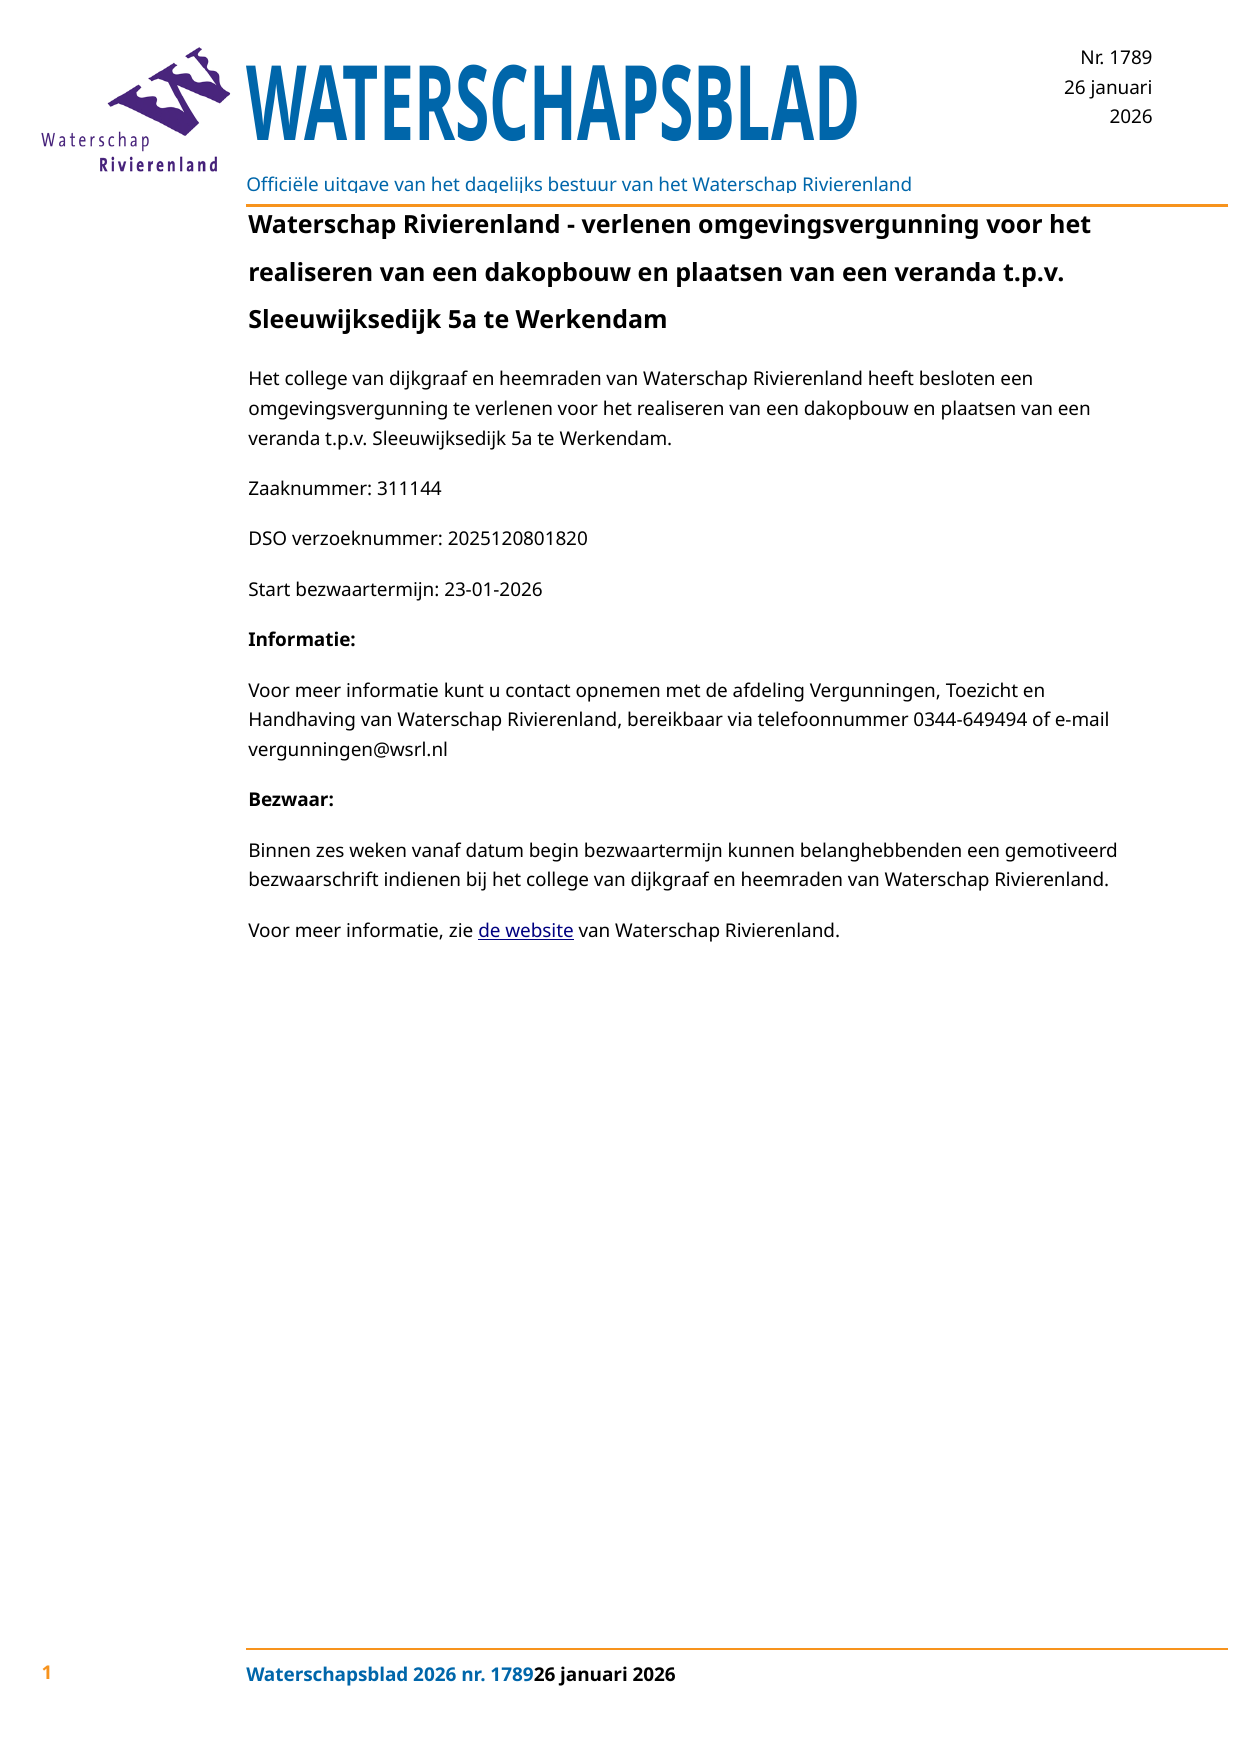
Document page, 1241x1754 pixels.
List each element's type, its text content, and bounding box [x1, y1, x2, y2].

text Informatie: [248, 626, 1152, 652]
text Bezwaar: [248, 786, 1152, 812]
text Het college van dijkgraaf en heemraden van Waterschap Rivierenland heeft besloten een omgevingsvergunning te verlenen voor het realiseren van een dakopbouw en plaatsen van een veranda t.p.v. Sleeuwijksedijk 5a te Werkendam. [248, 366, 1152, 450]
text Voor meer informatie kunt u contact opnemen met de afdeling Vergunningen, Toezicht en Handhaving van Waterschap Rivierenland, bereikbaar via telefoonnummer 0344-649494 of e-mail vergunningen@wsrl.nl [248, 677, 1152, 762]
text DSO verzoeknummer: 2025120801820 [248, 526, 1152, 551]
text Waterschap Rivierenland - verlenen omgevingsvergunning voor het realiseren van een dakopbouw en plaatsen van een veranda t.p.v. Sleeuwijksedijk 5a te Werkendam [248, 207, 1152, 336]
text Zaaknummer: 311144 [248, 475, 1152, 501]
text Voor meer informatie, zie de website van Waterschap Rivierenland. [248, 917, 1152, 942]
picture [41, 47, 231, 172]
text Start bezwaartermijn: 23-01-2026 [248, 576, 1152, 602]
text Binnen zes weken vanaf datum begin bezwaartermijn kunnen belanghebbenden een gemotiveerd bezwaarschrift indienen bij het college van dijkgraaf en heemraden van Waterschap Rivierenland. [248, 837, 1152, 892]
